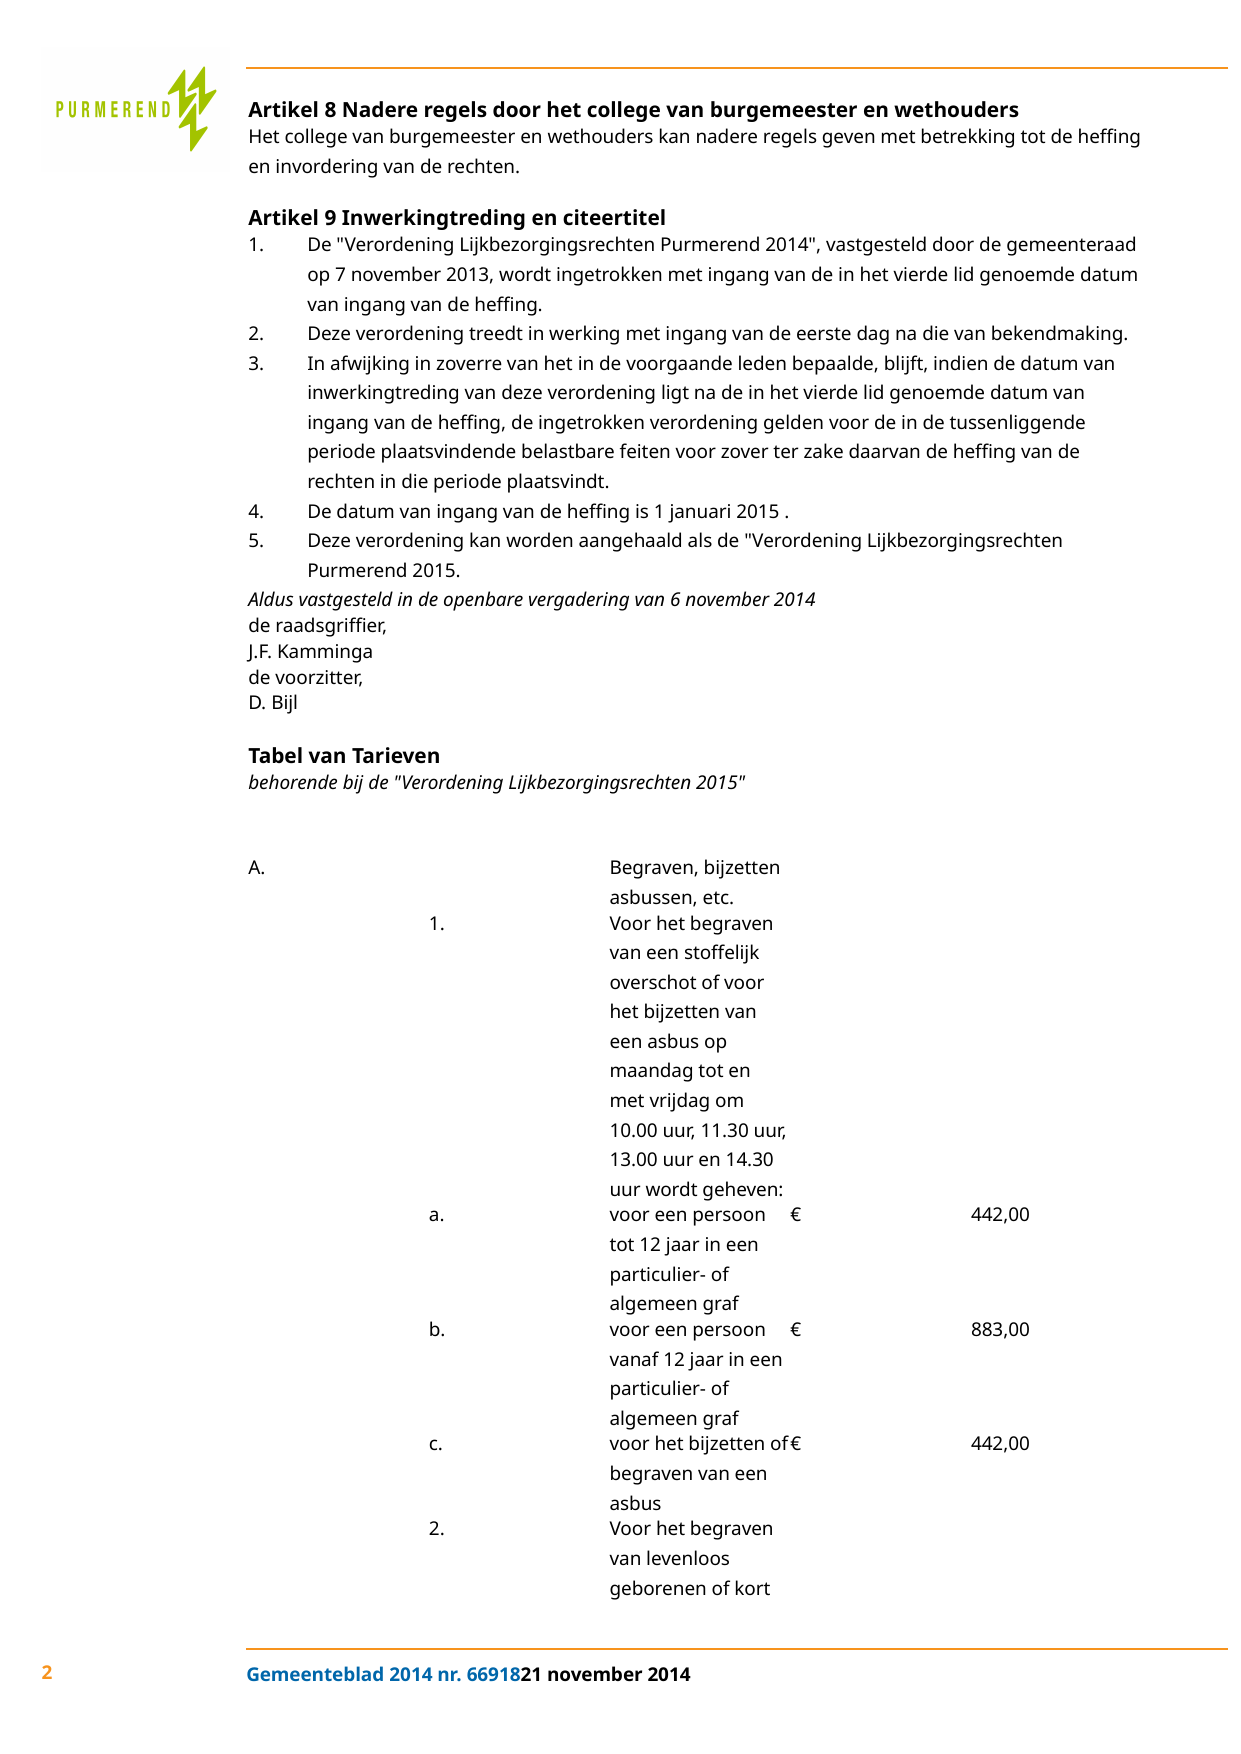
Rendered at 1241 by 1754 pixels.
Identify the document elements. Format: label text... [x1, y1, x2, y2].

text de voorzitter, [248, 664, 1152, 689]
table_header A. [248, 854, 429, 910]
table_cell [248, 1202, 429, 1316]
text Artikel 8 Nadere regels door het college van burgemeester en wethouders [248, 95, 1152, 123]
table_cell € [790, 1316, 971, 1431]
text Het college van burgemeester en wethouders kan nadere regels geven met betrekking tot de heffing en invordering van de rechten. [248, 123, 1152, 178]
text behorende bij de "Verordening Lijkbezorgingsrechten 2015" [248, 769, 1152, 795]
table_cell 442,00 [971, 1431, 1152, 1516]
table_cell [971, 910, 1152, 1202]
table_cell 2. [429, 1516, 609, 1600]
table_cell Voor het begraven van een stoffelijk overschot of voor het bijzetten van een asbus op maandag tot en met vrijdag om 10.00 uur, 11.30 uur, 13.00 uur en 14.30 uur wordt geheven: [609, 910, 790, 1202]
text J.F. Kamminga [248, 638, 1152, 664]
table_cell € [790, 1202, 971, 1316]
list Deze verordening kan worden aangehaald als de "Verordening Lijkbezorgingsrechten Purmerend 2015. [248, 527, 1152, 583]
table_header [971, 854, 1152, 910]
table_cell 442,00 [971, 1202, 1152, 1316]
table_header [429, 854, 609, 910]
table_cell [248, 1431, 429, 1516]
picture [41, 47, 231, 172]
table_cell [248, 1316, 429, 1431]
table_cell b. [429, 1316, 609, 1431]
text Tabel van Tarieven [248, 741, 1152, 769]
table_header [790, 854, 971, 910]
table_header Begraven, bijzetten asbussen, etc. [609, 854, 790, 910]
list In afwijking in zoverre van het in de voorgaande leden bepaalde, blijft, indien de datum van inwerkingtreding van deze verordening ligt na de in het vierde lid genoemde datum van ingang van de heffing, de ingetrokken verordening gelden voor de in de tussenliggende periode plaatsvindende belastbare feiten voor zover ter zake daarvan de heffing van de rechten in die periode plaatsvindt. [248, 350, 1152, 494]
table_cell [248, 910, 429, 1202]
table_cell [790, 1516, 971, 1600]
table_cell voor een persoon tot 12 jaar in een particulier- of algemeen graf [609, 1202, 790, 1316]
table_cell voor het bijzetten of begraven van een asbus [609, 1431, 790, 1516]
text Artikel 9 Inwerkingtreding en citeertitel [248, 203, 1152, 232]
text de raadsgriffier, [248, 612, 1152, 638]
table_cell [971, 1516, 1152, 1600]
text D. Bijl [248, 689, 1152, 715]
list De "Verordening Lijkbezorgingsrechten Purmerend 2014", vastgesteld door de gemeenteraad op 7 november 2013, wordt ingetrokken met ingang van de in het vierde lid genoemde datum van ingang van de heffing. [248, 232, 1152, 317]
table_cell 1. [429, 910, 609, 1202]
table_cell c. [429, 1431, 609, 1516]
list Deze verordening treedt in werking met ingang van de eerste dag na die van bekendmaking. [248, 320, 1152, 346]
table_cell voor een persoon vanaf 12 jaar in een particulier- of algemeen graf [609, 1316, 790, 1431]
table_cell [790, 910, 971, 1202]
table_cell 883,00 [971, 1316, 1152, 1431]
table_cell Voor het begraven van levenloos geborenen of kort [609, 1516, 790, 1600]
text Aldus vastgesteld in de openbare vergadering van 6 november 2014 [248, 587, 1152, 612]
table_cell € [790, 1431, 971, 1516]
table_cell [248, 1516, 429, 1600]
list De datum van ingang van de heffing is 1 januari 2015 . [248, 498, 1152, 524]
table_cell a. [429, 1202, 609, 1316]
